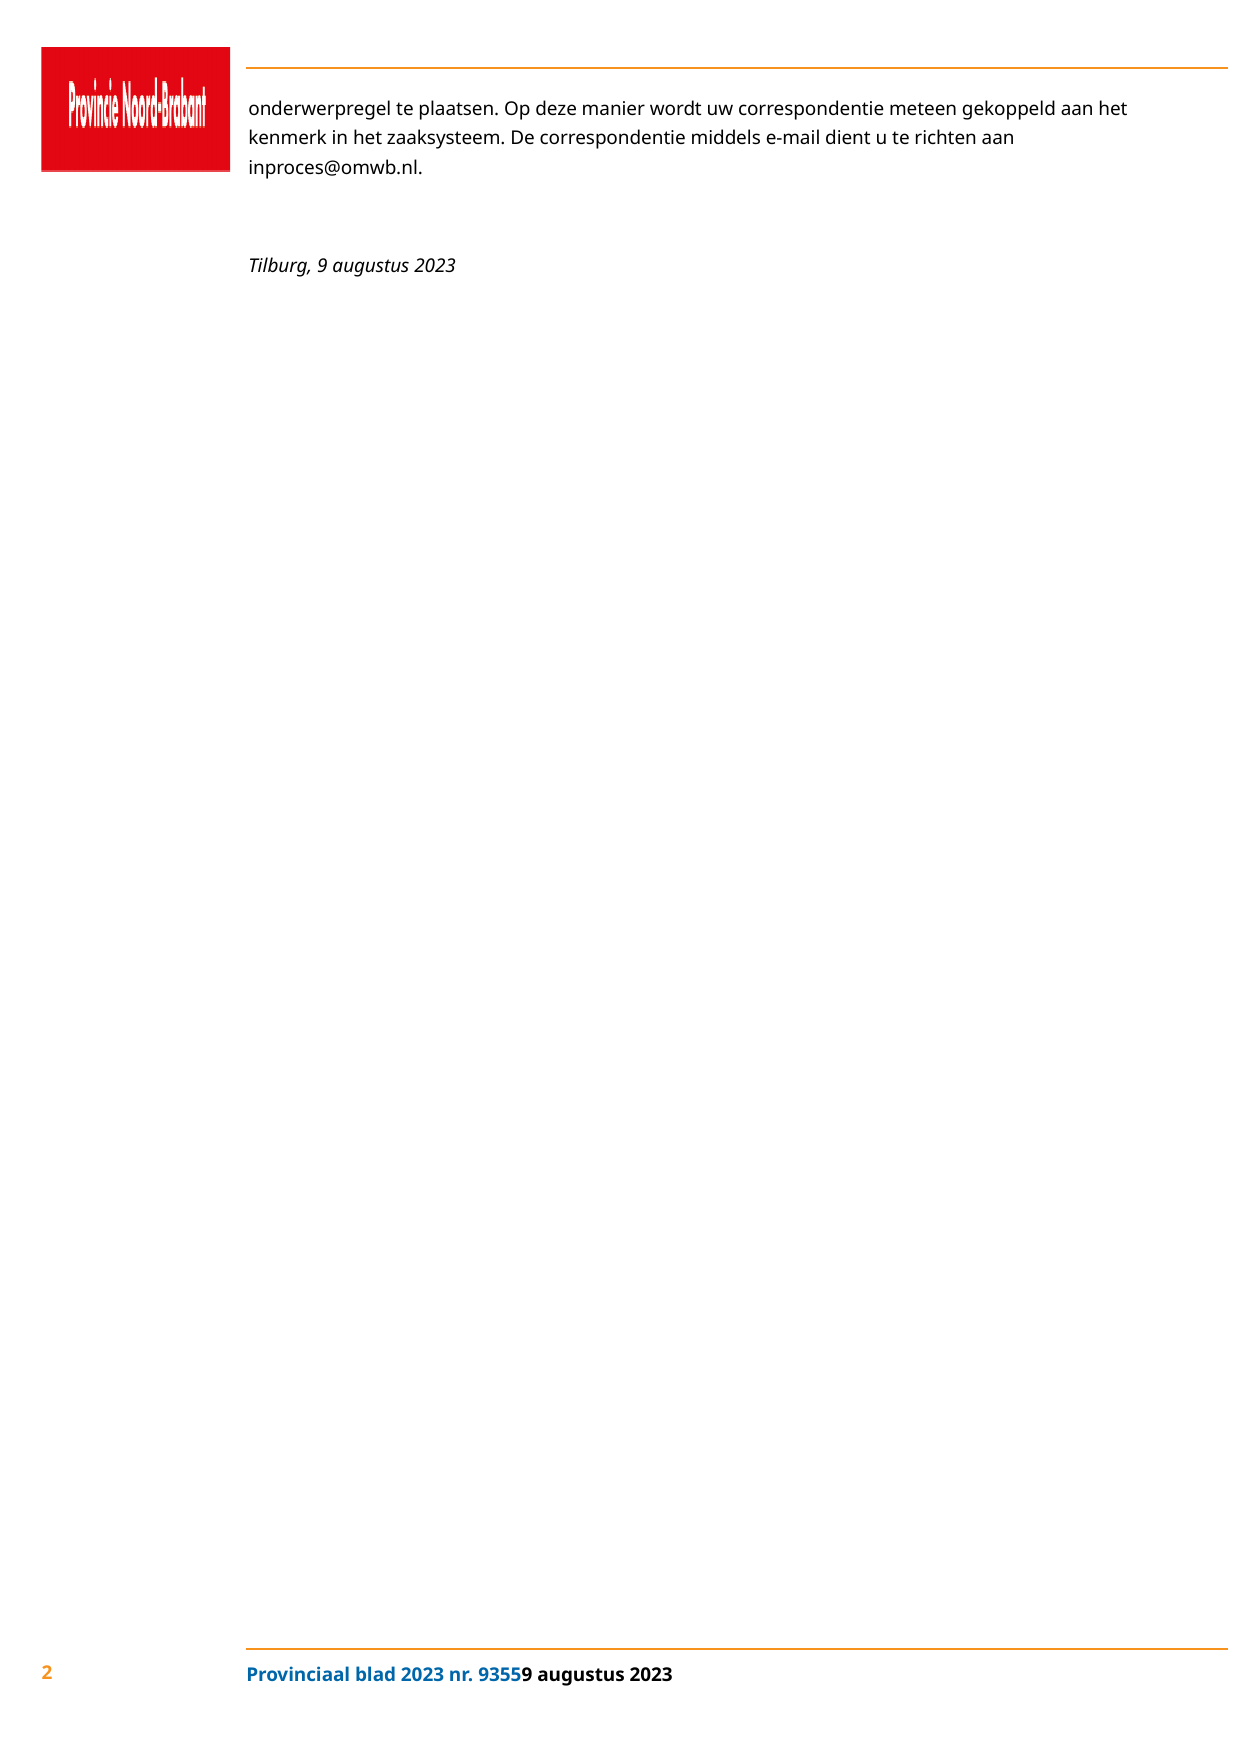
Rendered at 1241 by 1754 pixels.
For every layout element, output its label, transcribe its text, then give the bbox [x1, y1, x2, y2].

text onderwerpregel te plaatsen. Op deze manier wordt uw correspondentie meteen gekoppeld aan het kenmerk in het zaaksysteem. De correspondentie middels e-mail dient u te richten aan inproces@omwb.nl. [248, 95, 1152, 180]
text Tilburg, 9 augustus 2023 [248, 252, 1152, 278]
picture [41, 47, 231, 172]
